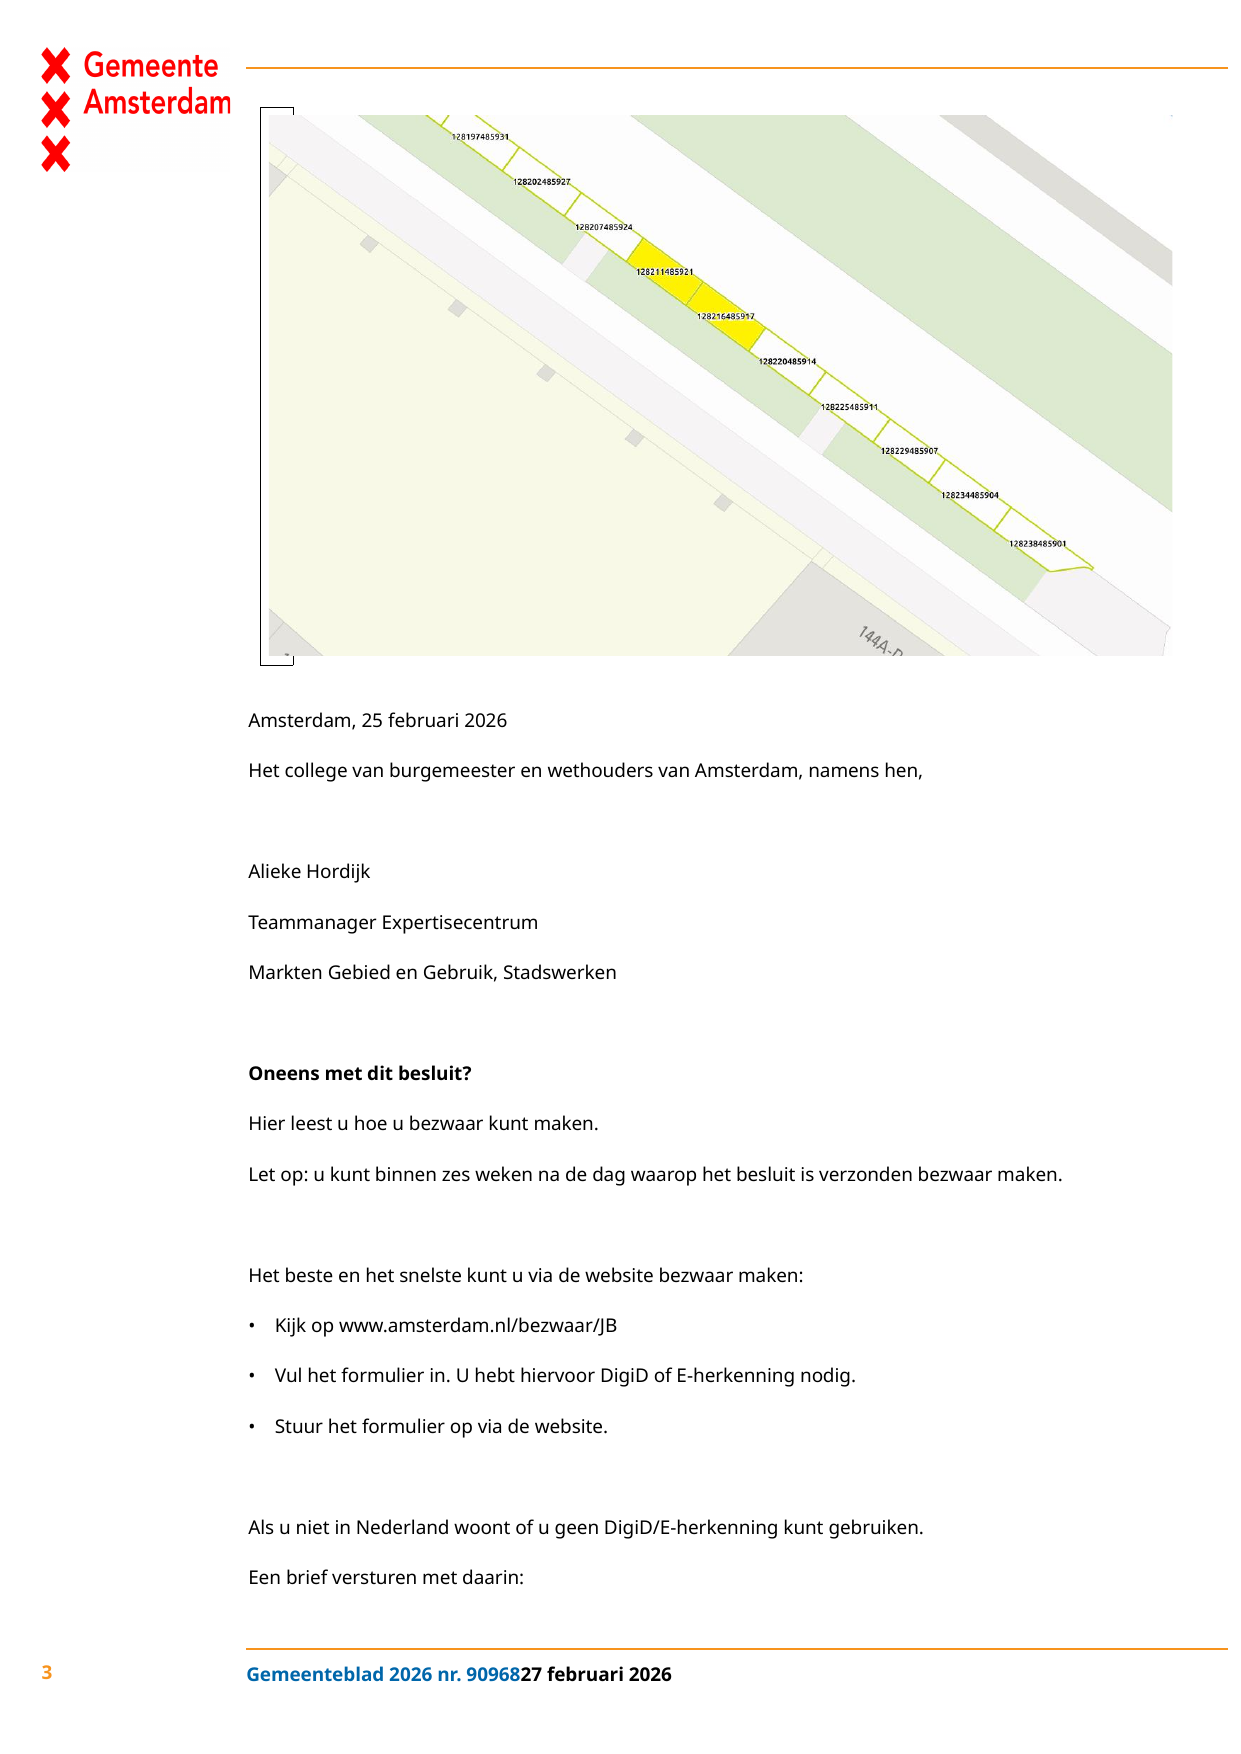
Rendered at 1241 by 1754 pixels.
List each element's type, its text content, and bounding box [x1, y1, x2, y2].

text Alieke Hordijk [248, 858, 1152, 884]
text Markten Gebied en Gebruik, Stadswerken [248, 959, 1152, 985]
text Het beste en het snelste kunt u via de website bezwaar maken: [248, 1262, 1152, 1287]
text Als u niet in Nederland woont of u geen DigiD/E-herkenning kunt gebruiken. [248, 1514, 1152, 1539]
text Het college van burgemeester en wethouders van Amsterdam, namens hen, [248, 758, 1152, 783]
picture [41, 47, 231, 172]
picture [268, 115, 1173, 656]
text • Stuur het formulier op via de website. [248, 1413, 1152, 1439]
text Een brief versturen met daarin: [248, 1564, 1152, 1590]
text Oneens met dit besluit? [248, 1060, 1152, 1086]
text • Vul het formulier in. U hebt hiervoor DigiD of E-herkenning nodig. [248, 1363, 1152, 1388]
text Amsterdam, 25 februari 2026 [248, 707, 1152, 733]
text Teammanager Expertisecentrum [248, 909, 1152, 934]
text • Kijk op www.amsterdam.nl/bezwaar/JB [248, 1312, 1152, 1338]
text Hier leest u hoe u bezwaar kunt maken. [248, 1111, 1152, 1136]
text Let op: u kunt binnen zes weken na de dag waarop het besluit is verzonden bezwaar maken. [248, 1161, 1152, 1187]
